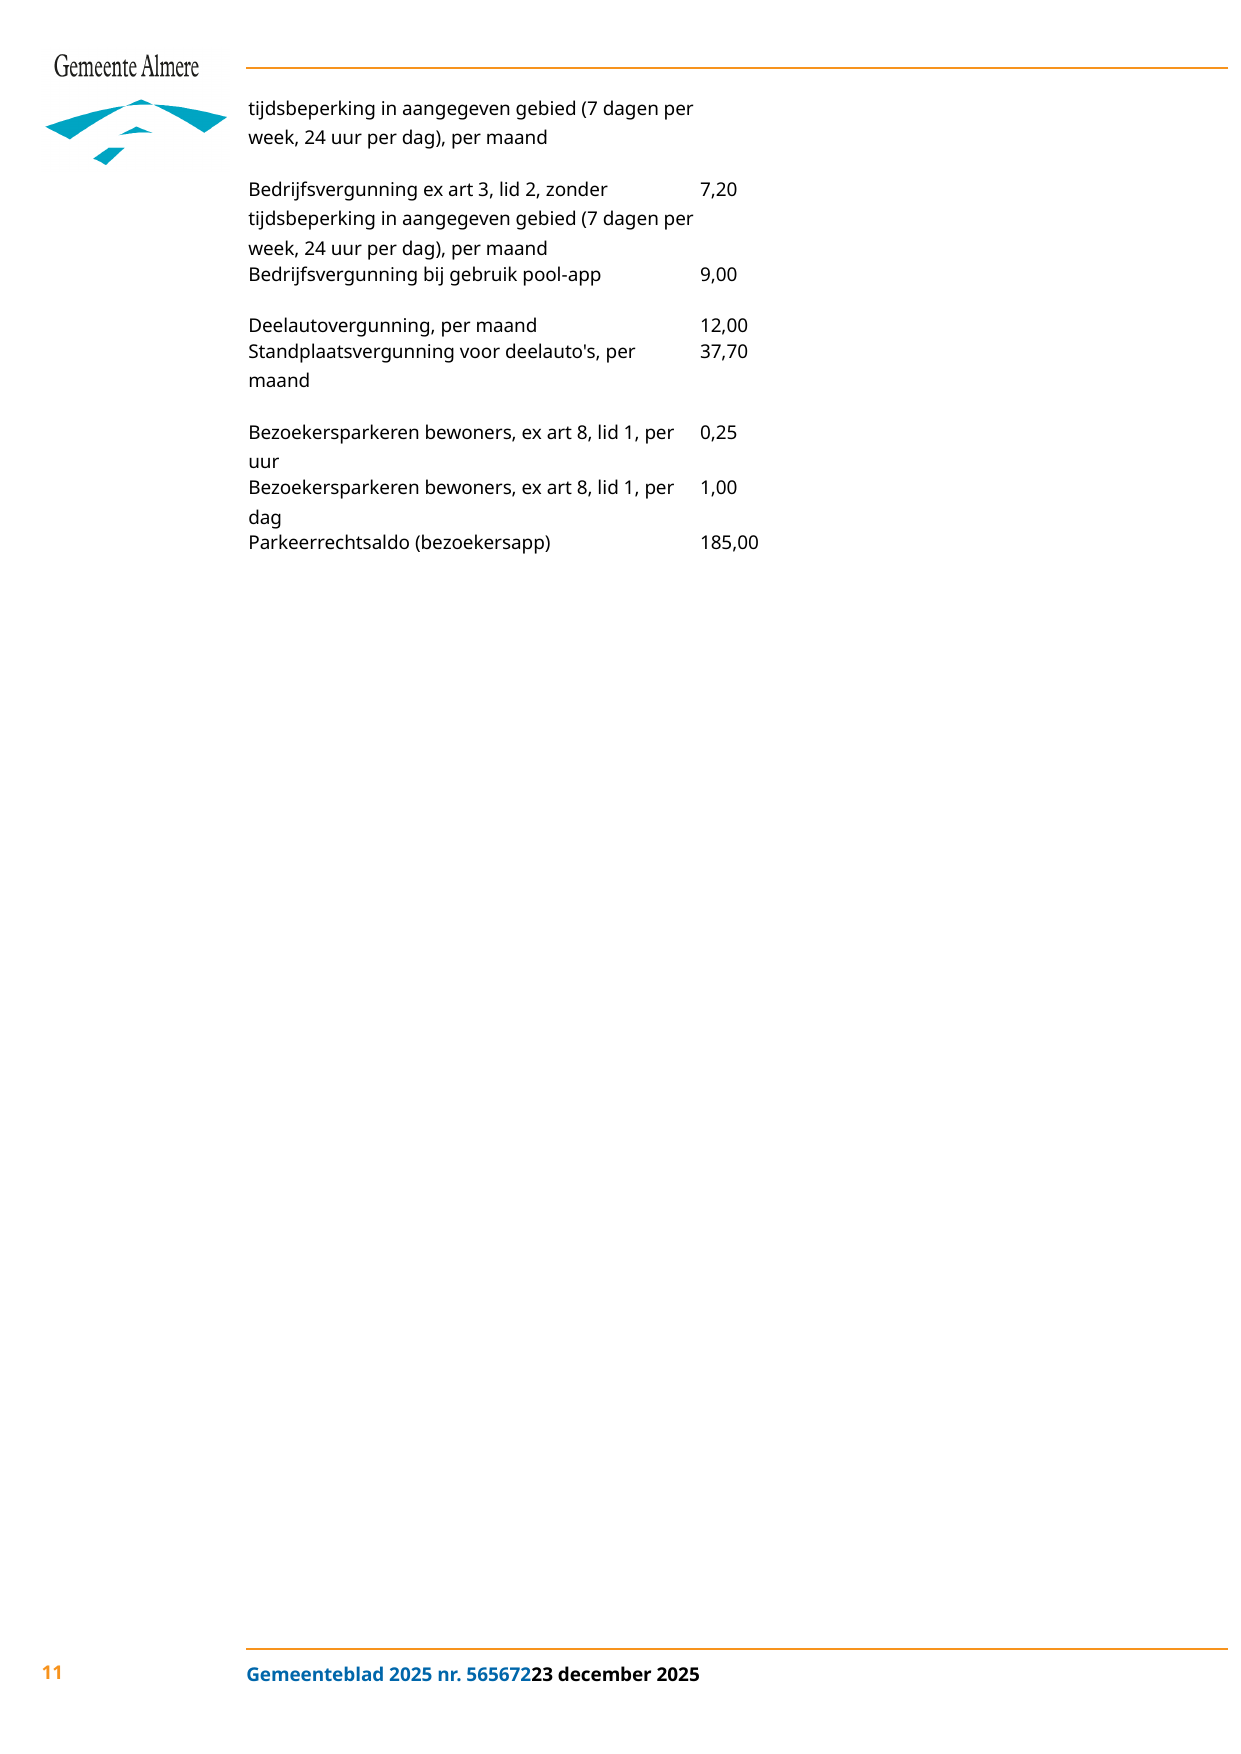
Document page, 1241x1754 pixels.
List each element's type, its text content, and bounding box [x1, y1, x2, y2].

table_cell [248, 150, 700, 176]
table_cell 37,70 [700, 338, 1152, 393]
table_cell Bedrijfsvergunning ex art 3, lid 2, zonder tijdsbeperking in aangegeven gebied (7 dagen per week, 24 uur per dag), per maand [248, 176, 700, 261]
table_cell [700, 286, 1152, 312]
table_cell 0,25 [700, 419, 1152, 474]
table_cell [248, 393, 700, 419]
table_cell 1,00 [700, 474, 1152, 529]
table_cell Bezoekersparkeren bewoners, ex art 8, lid 1, per dag [248, 474, 700, 529]
table_cell [248, 286, 700, 312]
table_cell [700, 95, 1152, 150]
table_cell 185,00 [700, 530, 1152, 555]
picture [41, 47, 231, 172]
table_cell Parkeerrechtsaldo (bezoekersapp) [248, 530, 700, 555]
table_cell Bedrijfsvergunning bij gebruik pool-app [248, 261, 700, 286]
table_cell 12,00 [700, 312, 1152, 338]
table_cell tijdsbeperking in aangegeven gebied (7 dagen per week, 24 uur per dag), per maand [248, 95, 700, 150]
table_cell Bezoekersparkeren bewoners, ex art 8, lid 1, per uur [248, 419, 700, 474]
table_cell 9,00 [700, 261, 1152, 286]
table_cell [700, 150, 1152, 176]
table_cell Standplaatsvergunning voor deelauto's, per maand [248, 338, 700, 393]
table_cell Deelautovergunning, per maand [248, 312, 700, 338]
table_cell [700, 393, 1152, 419]
table_cell 7,20 [700, 176, 1152, 261]
